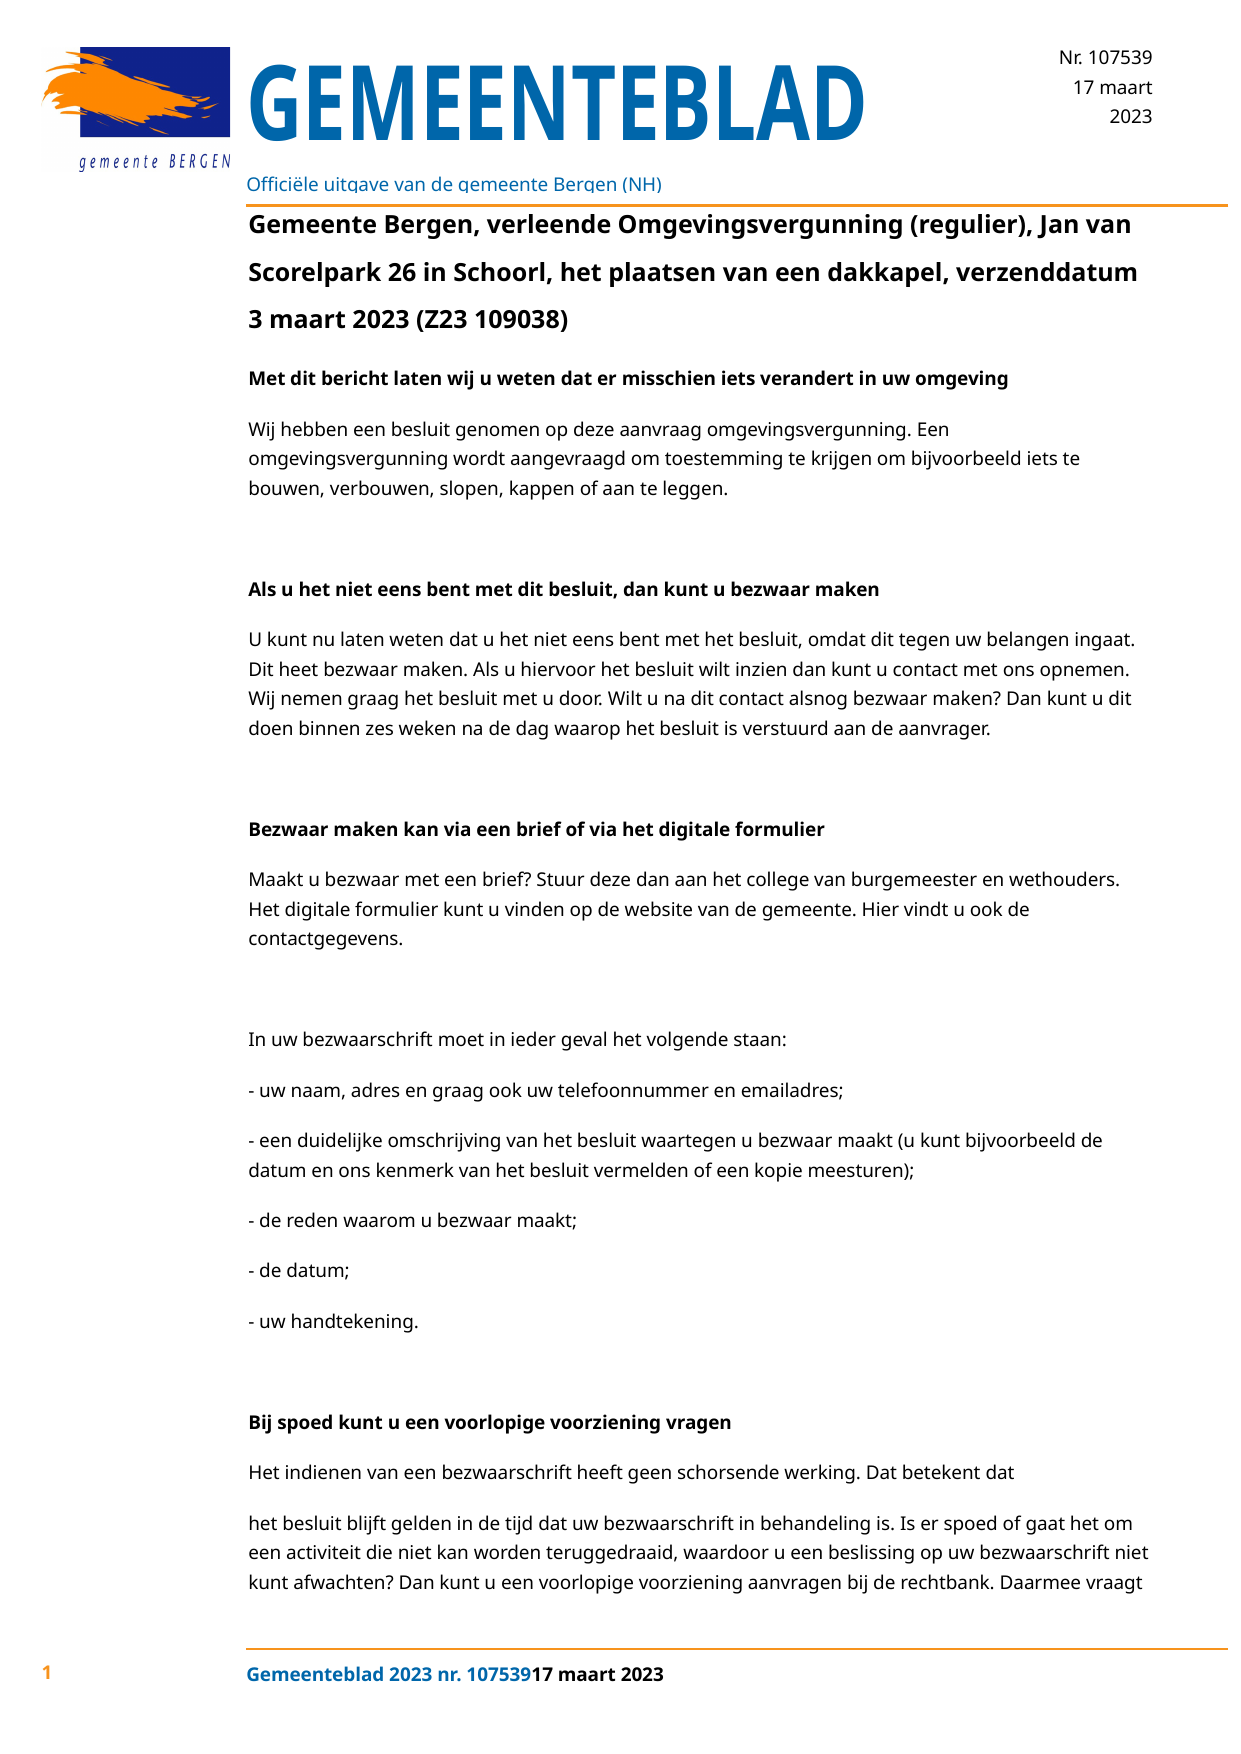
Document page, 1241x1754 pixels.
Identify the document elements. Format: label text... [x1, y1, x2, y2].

text U kunt nu laten weten dat u het niet eens bent met het besluit, omdat dit tegen uw belangen ingaat. Dit heet bezwaar maken. Als u hiervoor het besluit wilt inzien dan kunt u contact met ons opnemen. Wij nemen graag het besluit met u door. Wilt u na dit contact alsnog bezwaar maken? Dan kunt u dit doen binnen zes weken na de dag waarop het besluit is verstuurd aan de aanvrager. [248, 626, 1152, 741]
text Gemeente Bergen, verleende Omgevingsvergunning (regulier), Jan van Scorelpark 26 in Schoorl, het plaatsen van een dakkapel, verzenddatum 3 maart 2023 (Z23 109038) [248, 207, 1152, 336]
text In uw bezwaarschrift moet in ieder geval het volgende staan: [248, 1026, 1152, 1052]
text - uw naam, adres en graag ook uw telefoonnummer en emailadres; [248, 1077, 1152, 1102]
picture [41, 47, 231, 172]
text Bezwaar maken kan via een brief of via het digitale formulier [248, 816, 1152, 842]
text het besluit blijft gelden in de tijd dat uw bezwaarschrift in behandeling is. Is er spoed of gaat het om een activiteit die niet kan worden teruggedraaid, waardoor u een beslissing op uw bezwaarschrift niet kunt afwachten? Dan kunt u een voorlopige voorziening aanvragen bij de rechtbank. Daarmee vraagt [248, 1510, 1152, 1594]
text - uw handtekening. [248, 1308, 1152, 1334]
text Het indienen van een bezwaarschrift heeft geen schorsende werking. Dat betekent dat [248, 1459, 1152, 1485]
text Maakt u bezwaar met een brief? Stuur deze dan aan het college van burgemeester en wethouders. Het digitale formulier kunt u vinden op de website van de gemeente. Hier vindt u ook de contactgegevens. [248, 866, 1152, 951]
text Met dit bericht laten wij u weten dat er misschien iets verandert in uw omgeving [248, 366, 1152, 391]
text - een duidelijke omschrijving van het besluit waartegen u bezwaar maakt (u kunt bijvoorbeeld de datum en ons kenmerk van het besluit vermelden of een kopie meesturen); [248, 1127, 1152, 1182]
text Als u het niet eens bent met dit besluit, dan kunt u bezwaar maken [248, 576, 1152, 602]
text Wij hebben een besluit genomen op deze aanvraag omgevingsvergunning. Een omgevingsvergunning wordt aangevraagd om toestemming te krijgen om bijvoorbeeld iets te bouwen, verbouwen, slopen, kappen of aan te leggen. [248, 416, 1152, 501]
text - de datum; [248, 1258, 1152, 1283]
text Bij spoed kunt u een voorlopige voorziening vragen [248, 1409, 1152, 1434]
text - de reden waarom u bezwaar maakt; [248, 1207, 1152, 1233]
